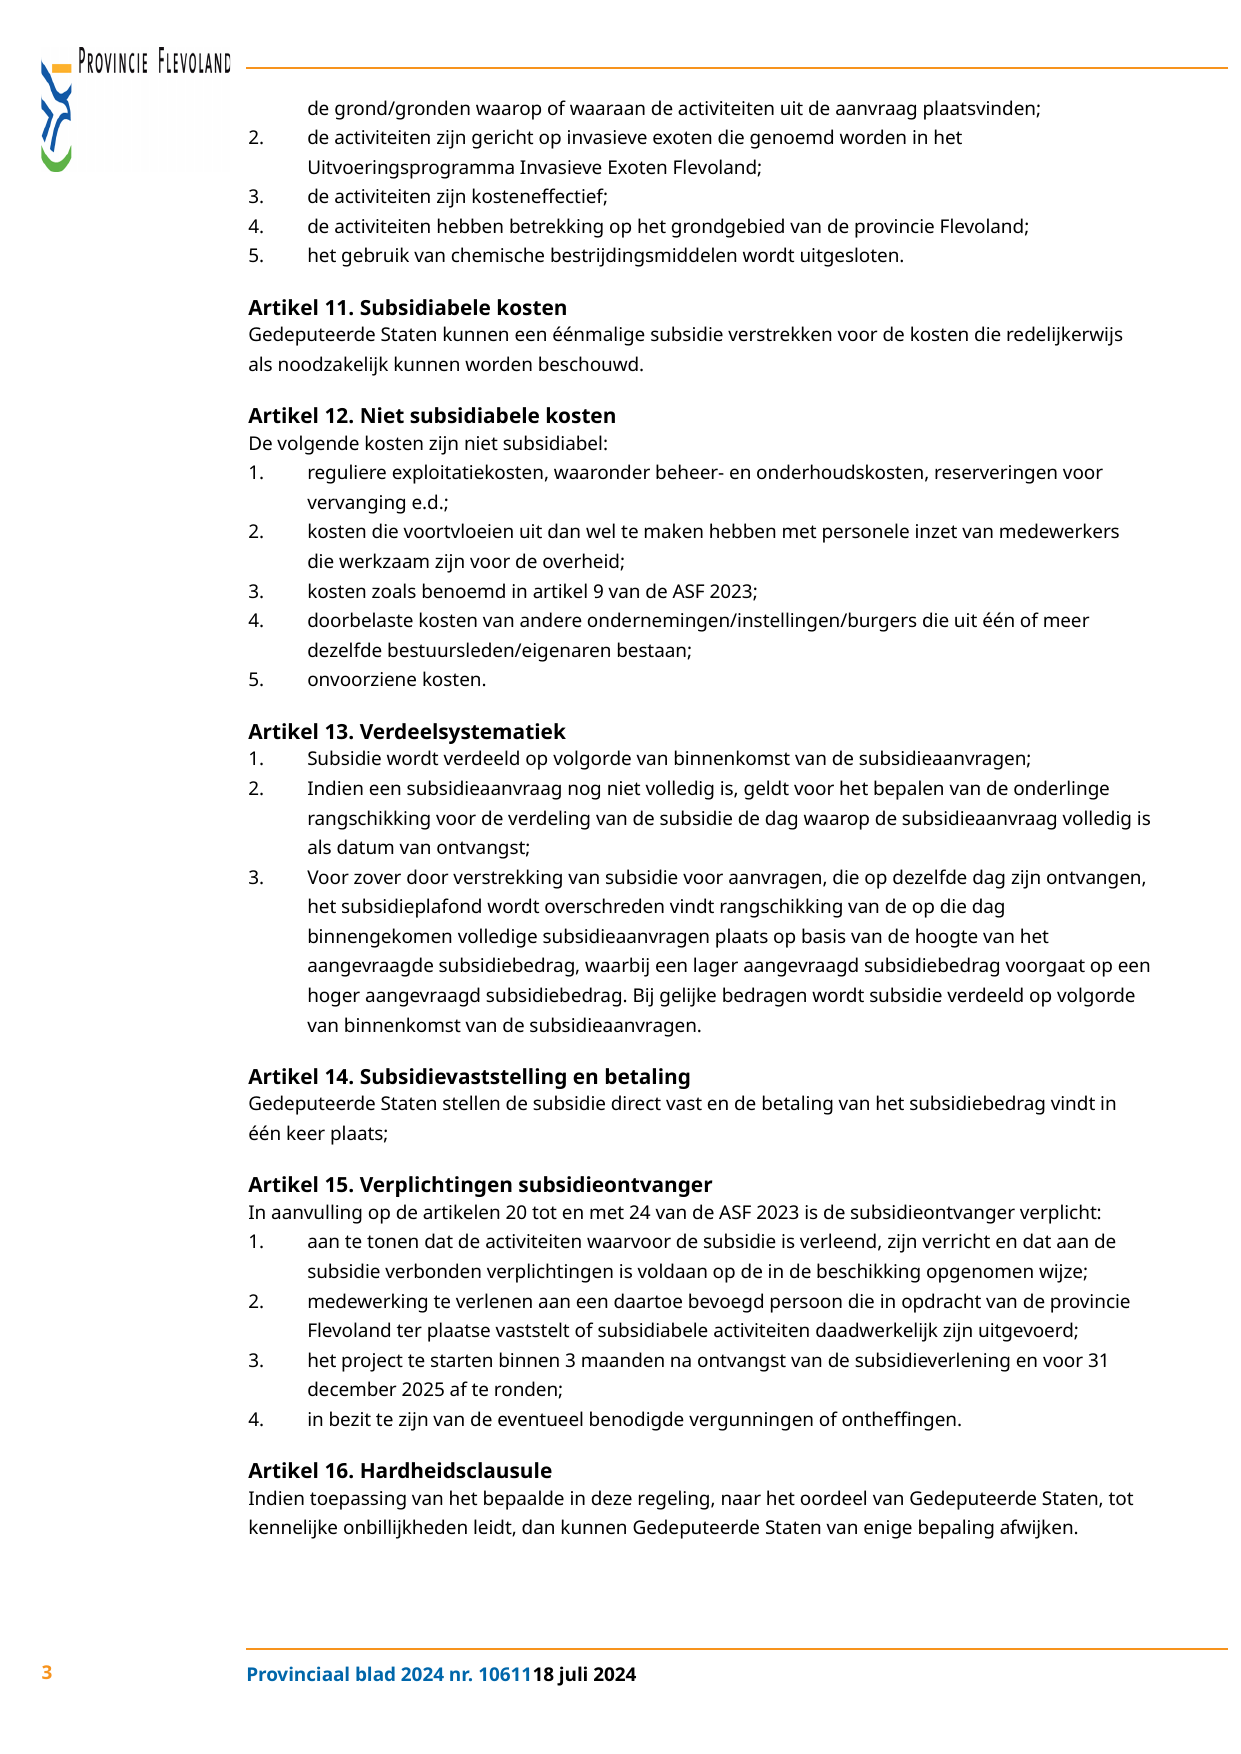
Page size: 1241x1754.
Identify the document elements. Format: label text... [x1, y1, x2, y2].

list kosten die voortvloeien uit dan wel te maken hebben met personele inzet van medewerkers die werkzaam zijn voor de overheid; [248, 519, 1152, 574]
text Artikel 11. Subsidiabele kosten [248, 293, 1152, 322]
text Artikel 14. Subsidievaststelling en betaling [248, 1062, 1152, 1091]
list medewerking te verlenen aan een daartoe bevoegd persoon die in opdracht van de provincie Flevoland ter plaatse vaststelt of subsidiabele activiteiten daadwerkelijk zijn uitgevoerd; [248, 1288, 1152, 1343]
list kosten zoals benoemd in artikel 9 van de ASF 2023; [248, 578, 1152, 604]
text Gedeputeerde Staten stellen de subsidie direct vast en de betaling van het subsidiebedrag vindt in één keer plaats; [248, 1091, 1152, 1146]
list onvoorziene kosten. [248, 667, 1152, 692]
list Subsidie wordt verdeeld op volgorde van binnenkomst van de subsidieaanvragen; [248, 746, 1152, 771]
picture [41, 47, 231, 172]
text Artikel 12. Niet subsidiabele kosten [248, 402, 1152, 430]
list Voor zover door verstrekking van subsidie voor aanvragen, die op dezelfde dag zijn ontvangen, het subsidieplafond wordt overschreden vindt rangschikking van de op die dag binnengekomen volledige subsidieaanvragen plaats op basis van de hoogte van het aangevraagde subsidiebedrag, waarbij een lager aangevraagd subsidiebedrag voorgaat op een hoger aangevraagd subsidiebedrag. Bij gelijke bedragen wordt subsidie verdeeld op volgorde van binnenkomst van de subsidieaanvragen. [248, 864, 1152, 1037]
text In aanvulling op de artikelen 20 tot en met 24 van de ASF 2023 is de subsidieontvanger verplicht: [248, 1199, 1152, 1225]
list aan te tonen dat de activiteiten waarvoor de subsidie is verleend, zijn verricht en dat aan de subsidie verbonden verplichtingen is voldaan op de in de beschikking opgenomen wijze; [248, 1229, 1152, 1284]
list doorbelaste kosten van andere ondernemingen/instellingen/burgers die uit één of meer dezelfde bestuursleden/eigenaren bestaan; [248, 607, 1152, 663]
text Gedeputeerde Staten kunnen een éénmalige subsidie verstrekken voor de kosten die redelijkerwijs als noodzakelijk kunnen worden beschouwd. [248, 322, 1152, 377]
text Indien toepassing van het bepaalde in deze regeling, naar het oordeel van Gedeputeerde Staten, tot kennelijke onbillijkheden leidt, dan kunnen Gedeputeerde Staten van enige bepaling afwijken. [248, 1485, 1152, 1540]
list in bezit te zijn van de eventueel benodigde vergunningen of ontheffingen. [248, 1406, 1152, 1432]
text Artikel 15. Verplichtingen subsidieontvanger [248, 1171, 1152, 1199]
list de activiteiten zijn kosteneffectief; [248, 183, 1152, 209]
list de grond/gronden waarop of waaraan de activiteiten uit de aanvraag plaatsvinden; [248, 95, 1152, 121]
list het gebruik van chemische bestrijdingsmiddelen wordt uitgesloten. [248, 243, 1152, 268]
list het project te starten binnen 3 maanden na ontvangst van de subsidieverlening en voor 31 december 2025 af te ronden; [248, 1347, 1152, 1402]
text Artikel 16. Hardheidsclausule [248, 1457, 1152, 1485]
list de activiteiten hebben betrekking op het grondgebied van de provincie Flevoland; [248, 213, 1152, 239]
text De volgende kosten zijn niet subsidiabel: [248, 430, 1152, 456]
list de activiteiten zijn gericht op invasieve exoten die genoemd worden in het Uitvoeringsprogramma Invasieve Exoten Flevoland; [248, 124, 1152, 180]
list Indien een subsidieaanvraag nog niet volledig is, geldt voor het bepalen van de onderlinge rangschikking voor de verdeling van de subsidie de dag waarop de subsidieaanvraag volledig is als datum van ontvangst; [248, 775, 1152, 860]
list reguliere exploitatiekosten, waaronder beheer- en onderhoudskosten, reserveringen voor vervanging e.d.; [248, 459, 1152, 515]
text Artikel 13. Verdeelsystematiek [248, 717, 1152, 746]
